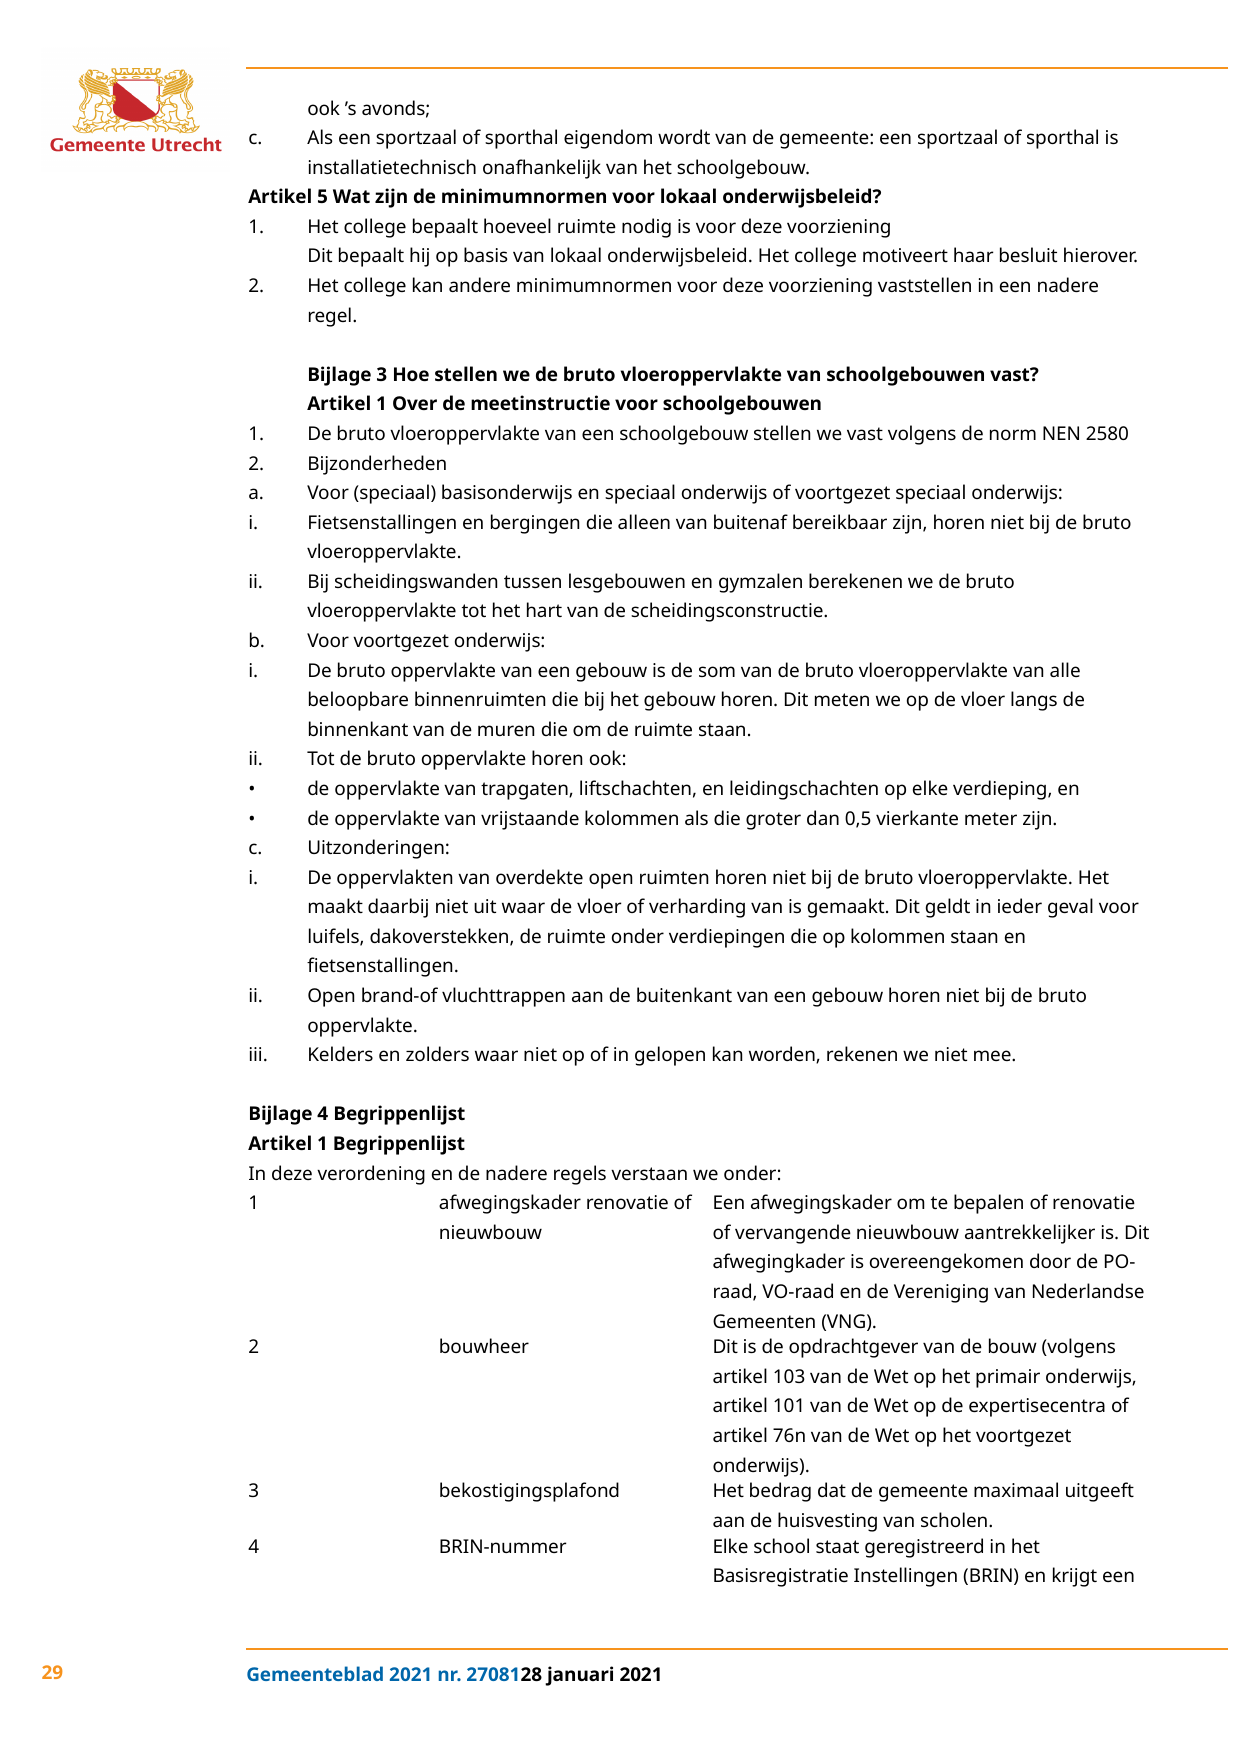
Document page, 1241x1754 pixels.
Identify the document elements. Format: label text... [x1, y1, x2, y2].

list Bijzonderheden [248, 450, 1152, 476]
text In deze verordening en de nadere regels verstaan we onder: [248, 1160, 1152, 1186]
list de oppervlakte van vrijstaande kolommen als die groter dan 0,5 vierkante meter zijn. [248, 805, 1152, 831]
list Het college bepaalt hoeveel ruimte nodig is voor deze voorziening [248, 213, 1152, 239]
list Bij scheidingswanden tussen lesgebouwen en gymzalen berekenen we de bruto vloeroppervlakte tot het hart van de scheidingsconstructie. [248, 568, 1152, 623]
list De bruto vloeroppervlakte van een schoolgebouw stellen we vast volgens de norm NEN 2580 [248, 420, 1152, 446]
picture [41, 47, 231, 172]
table_cell 3 [248, 1478, 439, 1533]
list De bruto oppervlakte van een gebouw is de som van de bruto vloeroppervlakte van alle beloopbare binnenruimten die bij het gebouw horen. Dit meten we op de vloer langs de binnenkant van de muren die om de ruimte staan. [248, 657, 1152, 742]
list Voor (speciaal) basisonderwijs en speciaal onderwijs of voortgezet speciaal onderwijs: [248, 479, 1152, 505]
text Artikel 1 Begrippenlijst [248, 1130, 1152, 1156]
table_cell 4 [248, 1533, 439, 1588]
list Fietsenstallingen en bergingen die alleen van buitenaf bereikbaar zijn, horen niet bij de bruto vloeroppervlakte. [248, 509, 1152, 564]
list Open brand-of vluchttrappen aan de buitenkant van een gebouw horen niet bij de bruto oppervlakte. [248, 982, 1152, 1038]
list Als een sportzaal of sporthal eigendom wordt van de gemeente: een sportzaal of sporthal is installatietechnisch onafhankelijk van het schoolgebouw. [248, 124, 1152, 180]
text Bijlage 4 Begrippenlijst [248, 1101, 1152, 1126]
list Het college kan andere minimumnormen voor deze voorziening vaststellen in een nadere regel. [248, 272, 1152, 328]
table_cell bouwheer [439, 1334, 712, 1478]
table_header Een afwegingskader om te bepalen of renovatie of vervangende nieuwbouw aantrekkelijker is. Dit afwegingkader is overeengekomen door de PO-raad, VO-raad en de Vereniging van Nederlandse Gemeenten (VNG). [712, 1190, 1152, 1333]
list Dit bepaalt hij op basis van lokaal onderwijsbeleid. Het college motiveert haar besluit hierover. [248, 243, 1152, 268]
table_header 1 [248, 1190, 439, 1333]
table_cell Elke school staat geregistreerd in het Basisregistratie Instellingen (BRIN) en krijgt een [712, 1533, 1152, 1588]
list de oppervlakte van trapgaten, liftschachten, en leidingschachten op elke verdieping, en [248, 775, 1152, 801]
table_cell Dit is de opdrachtgever van de bouw (volgens artikel 103 van de Wet op het primair onderwijs, artikel 101 van de Wet op de expertisecentra of artikel 76n van de Wet op het voortgezet onderwijs). [712, 1334, 1152, 1478]
list Artikel 1 Over de meetinstructie voor schoolgebouwen [248, 391, 1152, 416]
text Artikel 5 Wat zijn de minimumnormen voor lokaal onderwijsbeleid? [248, 183, 1152, 209]
list Tot de bruto oppervlakte horen ook: [248, 746, 1152, 771]
list De oppervlakten van overdekte open ruimten horen niet bij de bruto vloeroppervlakte. Het maakt daarbij niet uit waar de vloer of verharding van is gemaakt. Dit geldt in ieder geval voor luifels, dakoverstekken, de ruimte onder verdiepingen die op kolommen staan en fietsenstallingen. [248, 864, 1152, 978]
list Uitzonderingen: [248, 834, 1152, 860]
table_cell Het bedrag dat de gemeente maximaal uitgeeft aan de huisvesting van scholen. [712, 1478, 1152, 1533]
table_header afwegingskader renovatie of nieuwbouw [439, 1190, 712, 1333]
table_cell bekostigingsplafond [439, 1478, 712, 1533]
list ook ’s avonds; [248, 95, 1152, 121]
table_cell 2 [248, 1334, 439, 1478]
list Voor voortgezet onderwijs: [248, 627, 1152, 653]
list Bijlage 3 Hoe stellen we de bruto vloeroppervlakte van schoolgebouwen vast? [248, 361, 1152, 387]
table_cell BRIN-nummer [439, 1533, 712, 1588]
list Kelders en zolders waar niet op of in gelopen kan worden, rekenen we niet mee. [248, 1041, 1152, 1067]
